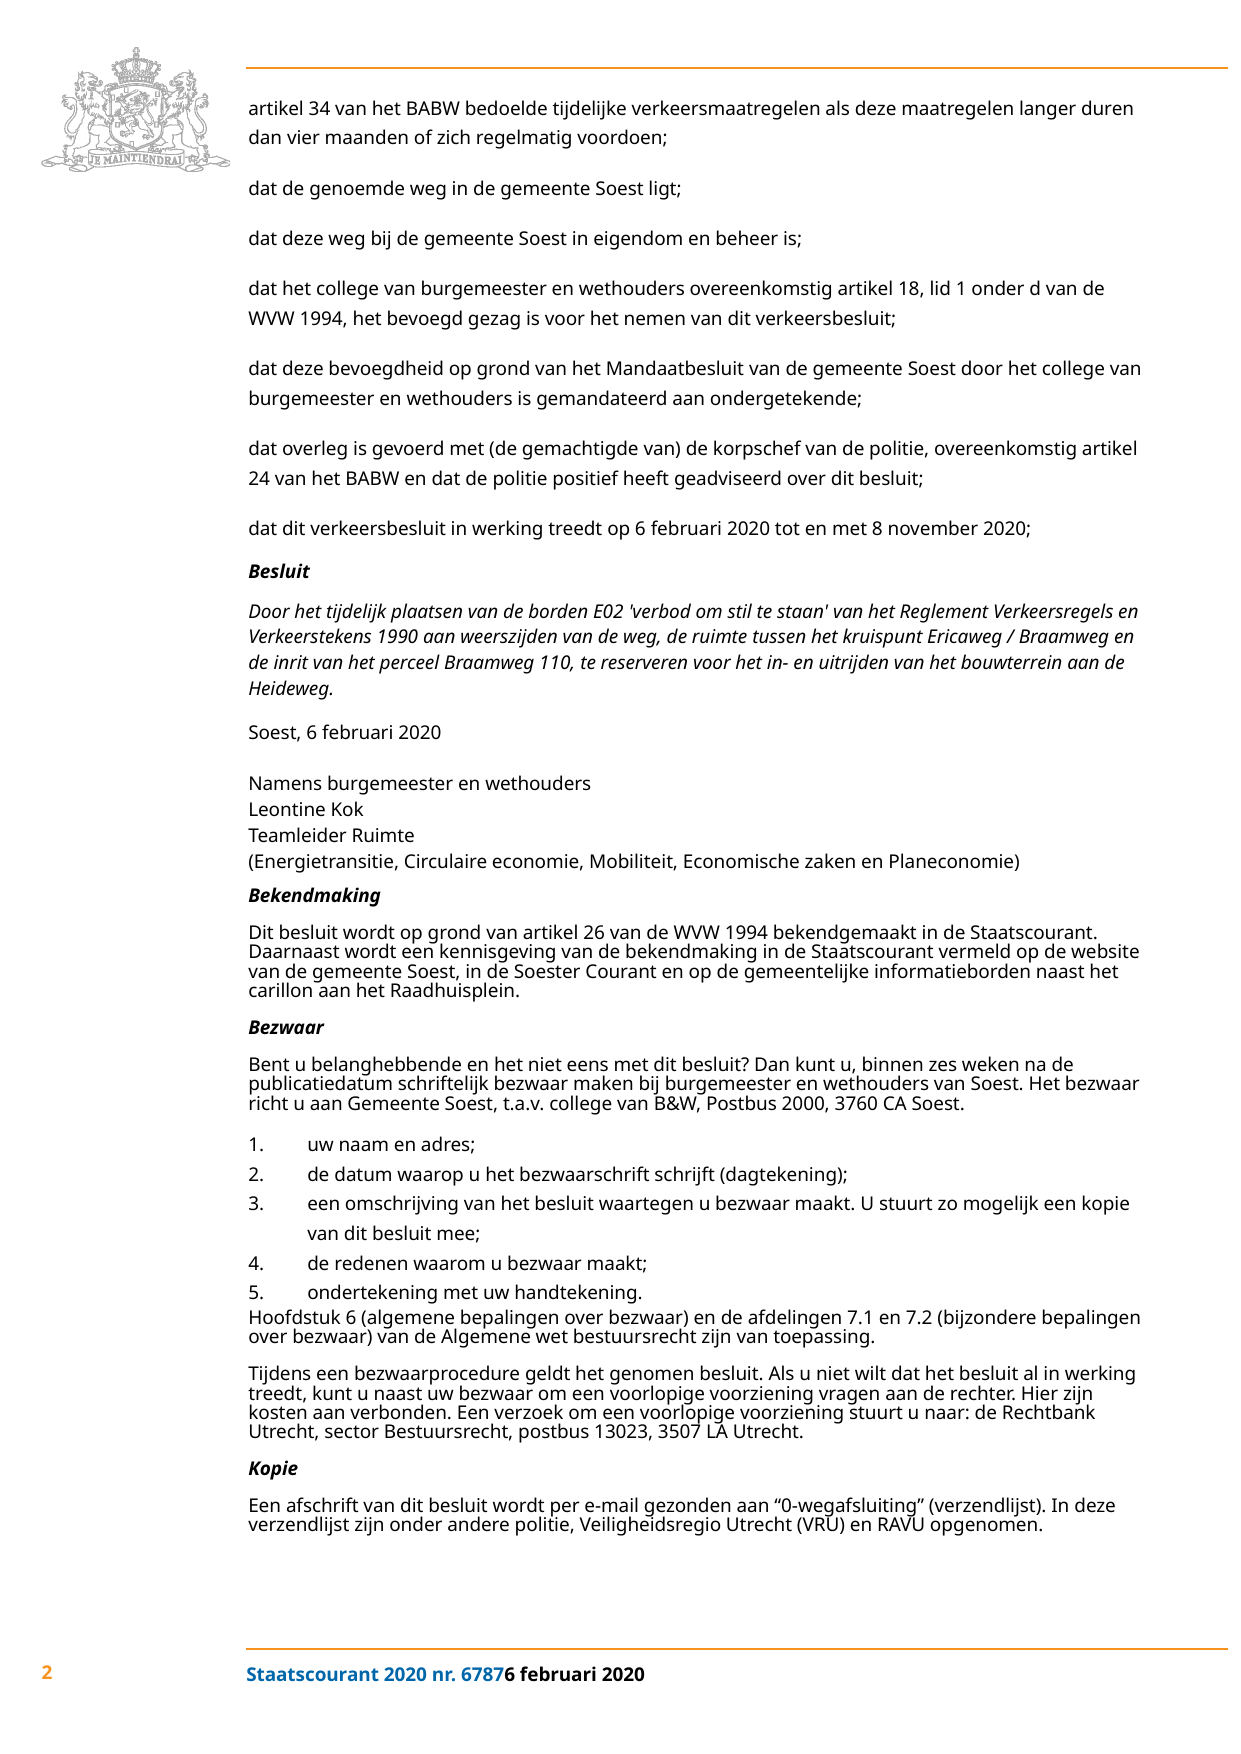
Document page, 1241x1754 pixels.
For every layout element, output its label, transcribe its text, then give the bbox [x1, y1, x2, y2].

text dat dit verkeersbesluit in werking treedt op 6 februari 2020 tot en met 8 november 2020; [248, 516, 1152, 541]
text Bekendmaking [248, 887, 1152, 906]
text Kopie [248, 1460, 1152, 1479]
text dat het college van burgemeester en wethouders overeenkomstig artikel 18, lid 1 onder d van de WVW 1994, het bevoegd gezag is voor het nemen van dit verkeersbesluit; [248, 276, 1152, 331]
text (Energietransitie, Circulaire economie, Mobiliteit, Economische zaken en Planeconomie) [248, 848, 1152, 873]
text Dit besluit wordt op grond van artikel 26 van de WVW 1994 bekendgemaakt in de Staatscourant. Daarnaast wordt een kennisgeving van de bekendmaking in de Staatscourant vermeld op de website van de gemeente Soest, in de Soester Courant en op de gemeentelijke informatieborden naast het carillon aan het Raadhuisplein. [248, 924, 1152, 1001]
text Hoofdstuk 6 (algemene bepalingen over bezwaar) en de afdelingen 7.1 en 7.2 (bijzondere bepalingen over bezwaar) van de Algemene wet bestuursrecht zijn van toepassing. [248, 1309, 1152, 1347]
text dat deze bevoegdheid op grond van het Mandaatbesluit van de gemeente Soest door het college van burgemeester en wethouders is gemandateerd aan ondergetekende; [248, 356, 1152, 411]
text Een afschrift van dit besluit wordt per e-mail gezonden aan “0-wegafsluiting” (verzendlijst). In deze verzendlijst zijn onder andere politie, Veiligheidsregio Utrecht (VRU) en RAVU opgenomen. [248, 1497, 1152, 1536]
list een omschrijving van het besluit waartegen u bezwaar maakt. U stuurt zo mogelijk een kopie van dit besluit mee; [248, 1191, 1152, 1246]
text Door het tijdelijk plaatsen van de borden E02 'verbod om stil te staan' van het Reglement Verkeersregels en Verkeerstekens 1990 aan weerszijden van de weg, de ruimte tussen het kruispunt Ericaweg / Braamweg en de inrit van het perceel Braamweg 110, te reserveren voor het in- en uitrijden van het bouwterrein aan de Heideweg. [248, 598, 1152, 701]
list de redenen waarom u bezwaar maakt; [248, 1250, 1152, 1276]
text Bent u belanghebbende en het niet eens met dit besluit? Dan kunt u, binnen zes weken na de publicatiedatum schriftelijk bezwaar maken bij burgemeester en wethouders van Soest. Het bezwaar richt u aan Gemeente Soest, t.a.v. college van B&W, Postbus 2000, 3760 CA Soest. [248, 1056, 1152, 1114]
text Teamleider Ruimte [248, 822, 1152, 848]
picture [41, 47, 231, 172]
text Namens burgemeester en wethouders [248, 771, 1152, 796]
text artikel 34 van het BABW bedoelde tijdelijke verkeersmaatregelen als deze maatregelen langer duren dan vier maanden of zich regelmatig voordoen; [248, 95, 1152, 150]
text dat deze weg bij de gemeente Soest in eigendom en beheer is; [248, 225, 1152, 251]
text Bezwaar [248, 1019, 1152, 1038]
text Soest, 6 februari 2020 [248, 719, 1152, 745]
text Leontine Kok [248, 796, 1152, 822]
list de datum waarop u het bezwaarschrift schrijft (dagtekening); [248, 1161, 1152, 1187]
text Tijdens een bezwaarprocedure geldt het genomen besluit. Als u niet wilt dat het besluit al in werking treedt, kunt u naast uw bezwaar om een voorlopige voorziening vragen aan de rechter. Hier zijn kosten aan verbonden. Een verzoek om een voorlopige voorziening stuurt u naar: de Rechtbank Utrecht, sector Bestuursrecht, postbus 13023, 3507 LA Utrecht. [248, 1365, 1152, 1442]
list uw naam en adres; [248, 1131, 1152, 1157]
list ondertekening met uw handtekening. [248, 1279, 1152, 1305]
text Besluit [248, 559, 1152, 584]
text dat de genoemde weg in de gemeente Soest ligt; [248, 175, 1152, 201]
text dat overleg is gevoerd met (de gemachtigde van) de korpschef van de politie, overeenkomstig artikel 24 van het BABW en dat de politie positief heeft geadviseerd over dit besluit; [248, 436, 1152, 491]
